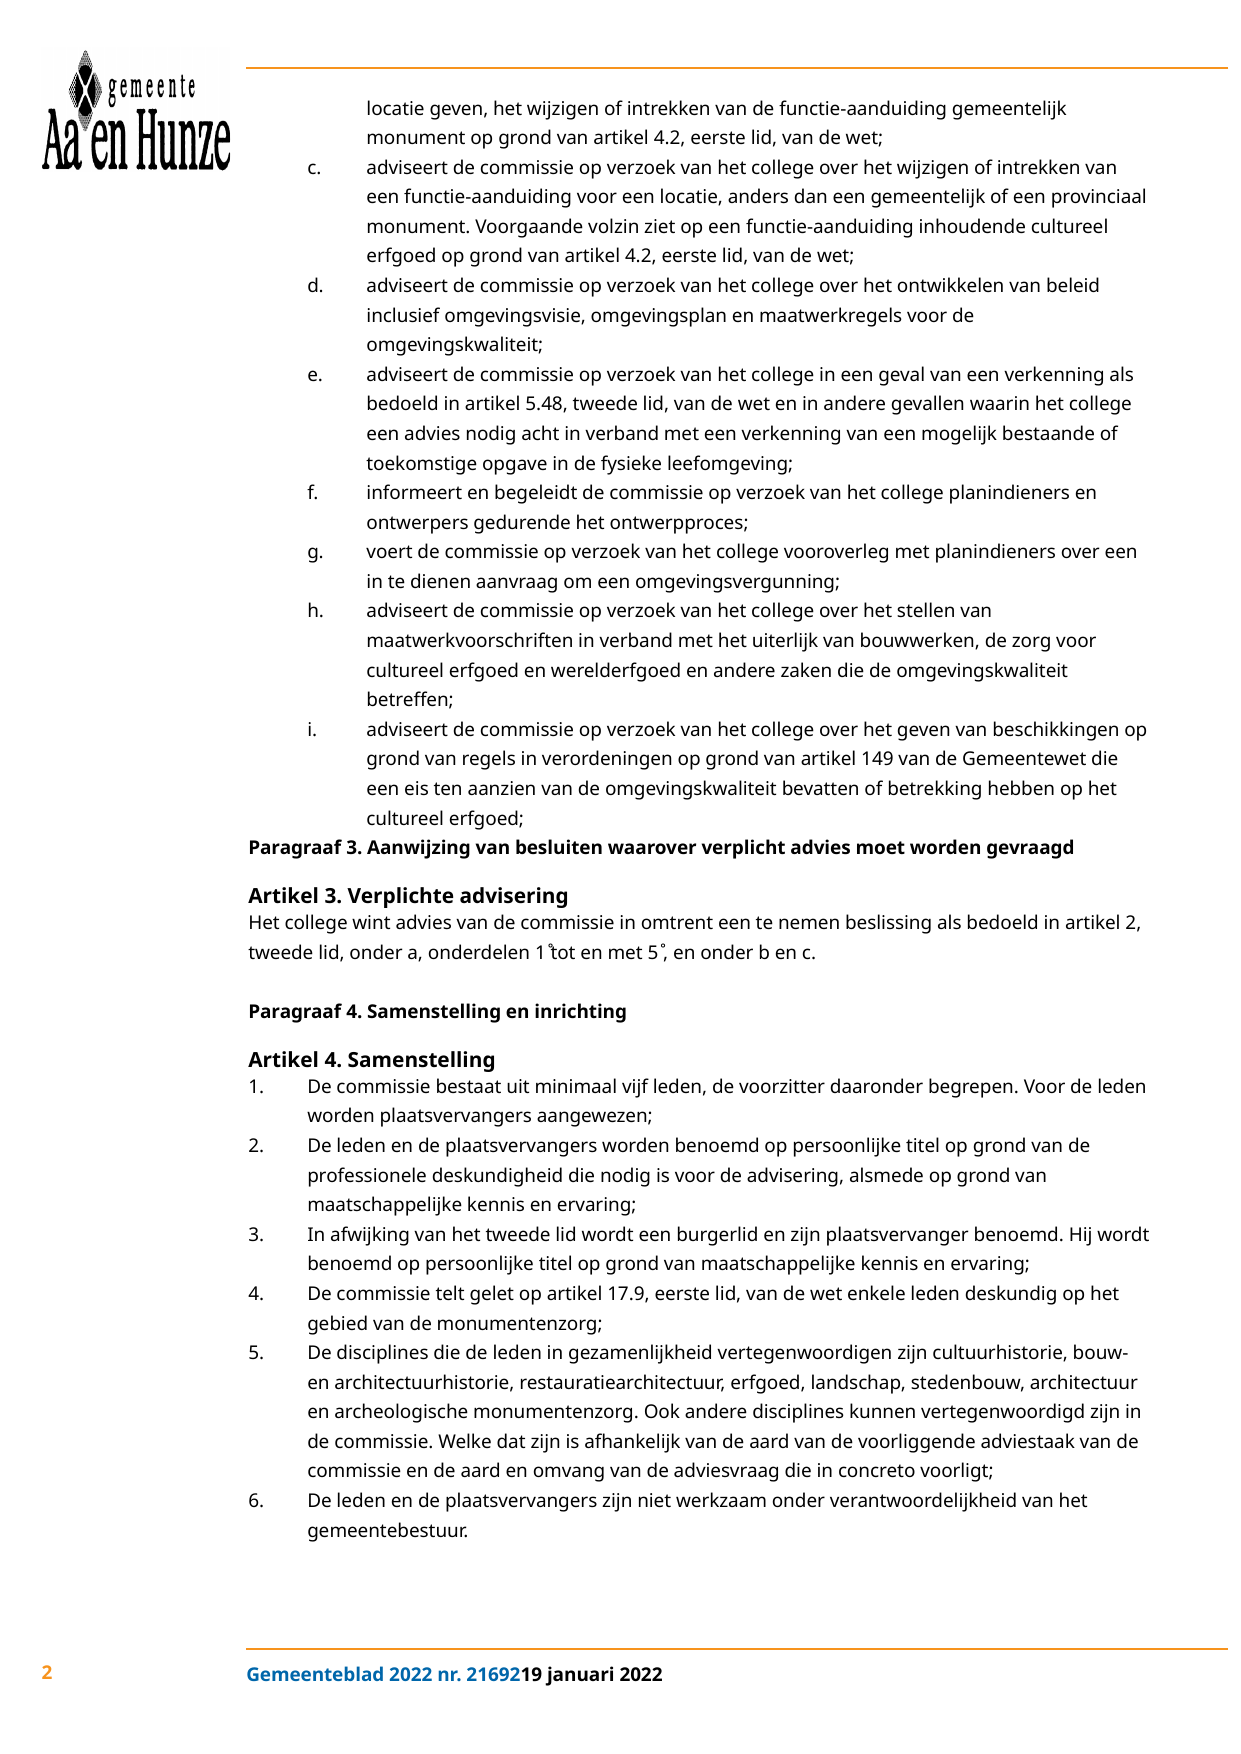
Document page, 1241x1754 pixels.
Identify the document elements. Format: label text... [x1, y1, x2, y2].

list De leden en de plaatsvervangers worden benoemd op persoonlijke titel op grond van de professionele deskundigheid die nodig is voor de advisering, alsmede op grond van maatschappelijke kennis en ervaring; [248, 1132, 1152, 1217]
text Paragraaf 4. Samenstelling en inrichting [248, 998, 1152, 1024]
picture [41, 47, 231, 172]
text Paragraaf 3. Aanwijzing van besluiten waarover verplicht advies moet worden gevraagd [248, 834, 1152, 860]
list De disciplines die de leden in gezamenlijkheid vertegenwoordigen zijn cultuurhistorie, bouw- en architectuurhistorie, restauratiearchitectuur, erfgoed, landschap, stedenbouw, architectuur en archeologische monumentenzorg. Ook andere disciplines kunnen vertegenwoordigd zijn in de commissie. Welke dat zijn is afhankelijk van de aard van de voorliggende adviestaak van de commissie en de aard en omvang van de adviesvraag die in concreto voorligt; [248, 1339, 1152, 1483]
list In afwijking van het tweede lid wordt een burgerlid en zijn plaatsvervanger benoemd. Hij wordt benoemd op persoonlijke titel op grond van maatschappelijke kennis en ervaring; [248, 1221, 1152, 1276]
list adviseert de commissie op verzoek van het college over het stellen van maatwerkvoorschriften in verband met het uiterlijk van bouwwerken, de zorg voor cultureel erfgoed en werelderfgoed en andere zaken die de omgevingskwaliteit betreffen; [307, 598, 1152, 712]
list adviseert de commissie op verzoek van het college over het wijzigen of intrekken van een functie-aanduiding voor een locatie, anders dan een gemeentelijk of een provinciaal monument. Voorgaande volzin ziet op een functie-aanduiding inhoudende cultureel erfgoed op grond van artikel 4.2, eerste lid, van de wet; [307, 154, 1152, 268]
list adviseert de commissie op verzoek van het college over het geven van beschikkingen op grond van regels in verordeningen op grond van artikel 149 van de Gemeentewet die een eis ten aanzien van de omgevingskwaliteit bevatten of betrekking hebben op het cultureel erfgoed; [307, 716, 1152, 831]
list De commissie bestaat uit minimaal vijf leden, de voorzitter daaronder begrepen. Voor de leden worden plaatsvervangers aangewezen; [248, 1073, 1152, 1128]
list De leden en de plaatsvervangers zijn niet werkzaam onder verantwoordelijkheid van het gemeentebestuur. [248, 1487, 1152, 1543]
list informeert en begeleidt de commissie op verzoek van het college planindieners en ontwerpers gedurende het ontwerpproces; [307, 479, 1152, 535]
text Artikel 3. Verplichte advisering [248, 881, 1152, 909]
list voert de commissie op verzoek van het college vooroverleg met planindieners over een in te dienen aanvraag om een omgevingsvergunning; [307, 538, 1152, 594]
text Artikel 4. Samenstelling [248, 1045, 1152, 1073]
list adviseert de commissie op verzoek van het college in een geval van een verkenning als bedoeld in artikel 5.48, tweede lid, van de wet en in andere gevallen waarin het college een advies nodig acht in verband met een verkenning van een mogelijk bestaande of toekomstige opgave in de fysieke leefomgeving; [307, 361, 1152, 476]
list locatie geven, het wijzigen of intrekken van de functie-aanduiding gemeentelijk monument op grond van artikel 4.2, eerste lid, van de wet; [307, 95, 1152, 150]
list De commissie telt gelet op artikel 17.9, eerste lid, van de wet enkele leden deskundig op het gebied van de monumentenzorg; [248, 1280, 1152, 1336]
text Het college wint advies van de commissie in omtrent een te nemen beslissing als bedoeld in artikel 2, tweede lid, onder a, onderdelen 1 ̊tot en met 5 ̊, en onder b en c. [248, 909, 1152, 965]
list adviseert de commissie op verzoek van het college over het ontwikkelen van beleid inclusief omgevingsvisie, omgevingsplan en maatwerkregels voor de omgevingskwaliteit; [307, 272, 1152, 357]
